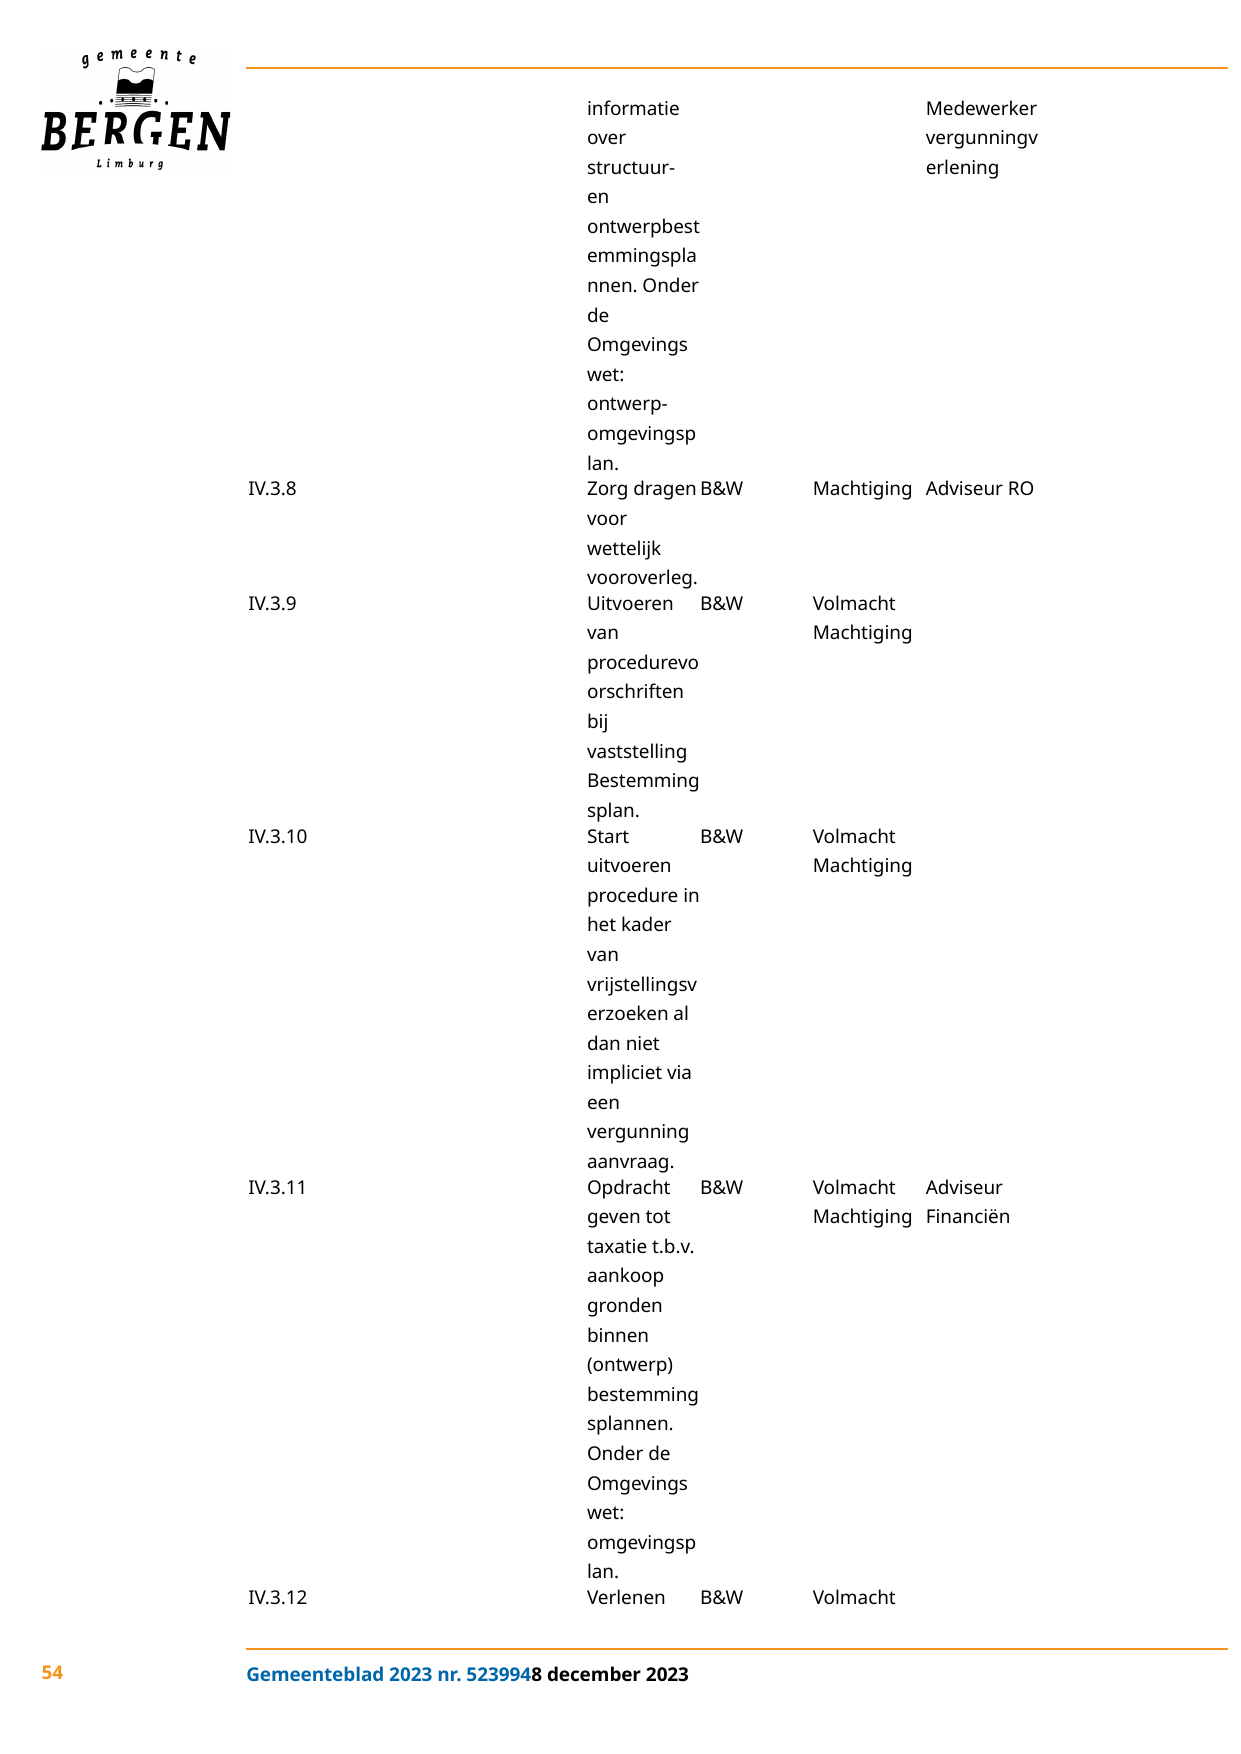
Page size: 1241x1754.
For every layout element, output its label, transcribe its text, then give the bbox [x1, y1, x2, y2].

table_cell [361, 1584, 474, 1610]
table_cell [813, 95, 926, 476]
table_cell [474, 1584, 587, 1610]
table_cell [700, 95, 813, 476]
table_cell [474, 590, 587, 823]
table_cell [474, 1174, 587, 1584]
table_cell [474, 95, 587, 476]
table_cell B&W [700, 1584, 813, 1610]
table_cell Volmacht [813, 1584, 926, 1610]
table_cell B&W [700, 1174, 813, 1584]
table_cell [926, 1584, 1038, 1610]
table_cell B&W [700, 823, 813, 1174]
table_cell Zorg dragen voor wettelijk vooroverleg. [587, 476, 700, 590]
table_cell Medewerker vergunningverlening [926, 95, 1038, 476]
table_cell IV.3.8 [248, 476, 361, 590]
table_cell Opdracht geven tot taxatie t.b.v. aankoop gronden binnen (ontwerp) bestemmingsplannen. Onder de Omgevingswet: omgevingsplan. [587, 1174, 700, 1584]
table_cell [361, 590, 474, 823]
table_cell [474, 823, 587, 1174]
table_cell Start uitvoeren procedure in het kader van vrijstellingsverzoeken al dan niet impliciet via een vergunningaanvraag. [587, 823, 700, 1174]
table_cell [361, 476, 474, 590]
table_cell Machtiging [813, 476, 926, 590]
table_cell Volmacht Machtiging [813, 1174, 926, 1584]
table_cell IV.3.9 [248, 590, 361, 823]
table_cell Verlenen [587, 1584, 700, 1610]
table_cell [1039, 590, 1152, 823]
table_cell IV.3.11 [248, 1174, 361, 1584]
table_cell [474, 476, 587, 590]
table_cell [248, 95, 361, 476]
table_cell [926, 590, 1038, 823]
table_cell [1039, 1584, 1152, 1610]
table_cell [926, 823, 1038, 1174]
table_cell IV.3.10 [248, 823, 361, 1174]
table_cell Adviseur Financiën [926, 1174, 1038, 1584]
table_cell Volmacht Machtiging [813, 823, 926, 1174]
table_cell Volmacht Machtiging [813, 590, 926, 823]
table_cell B&W [700, 476, 813, 590]
table_cell Adviseur RO [926, 476, 1038, 590]
table_cell B&W [700, 590, 813, 823]
table_cell IV.3.12 [248, 1584, 361, 1610]
table_cell [361, 823, 474, 1174]
table_cell [1039, 1174, 1152, 1584]
table_cell [361, 95, 474, 476]
table_cell [1039, 823, 1152, 1174]
table_cell [1039, 95, 1152, 476]
table_cell informatie over structuur- en ontwerpbestemmingsplannen. Onder de Omgevingswet: ontwerp-omgevingsplan. [587, 95, 700, 476]
table_cell [361, 1174, 474, 1584]
table_cell Uitvoeren van procedurevoorschriften bij vaststelling Bestemmingsplan. [587, 590, 700, 823]
table_cell [1039, 476, 1152, 590]
picture [41, 47, 231, 172]
